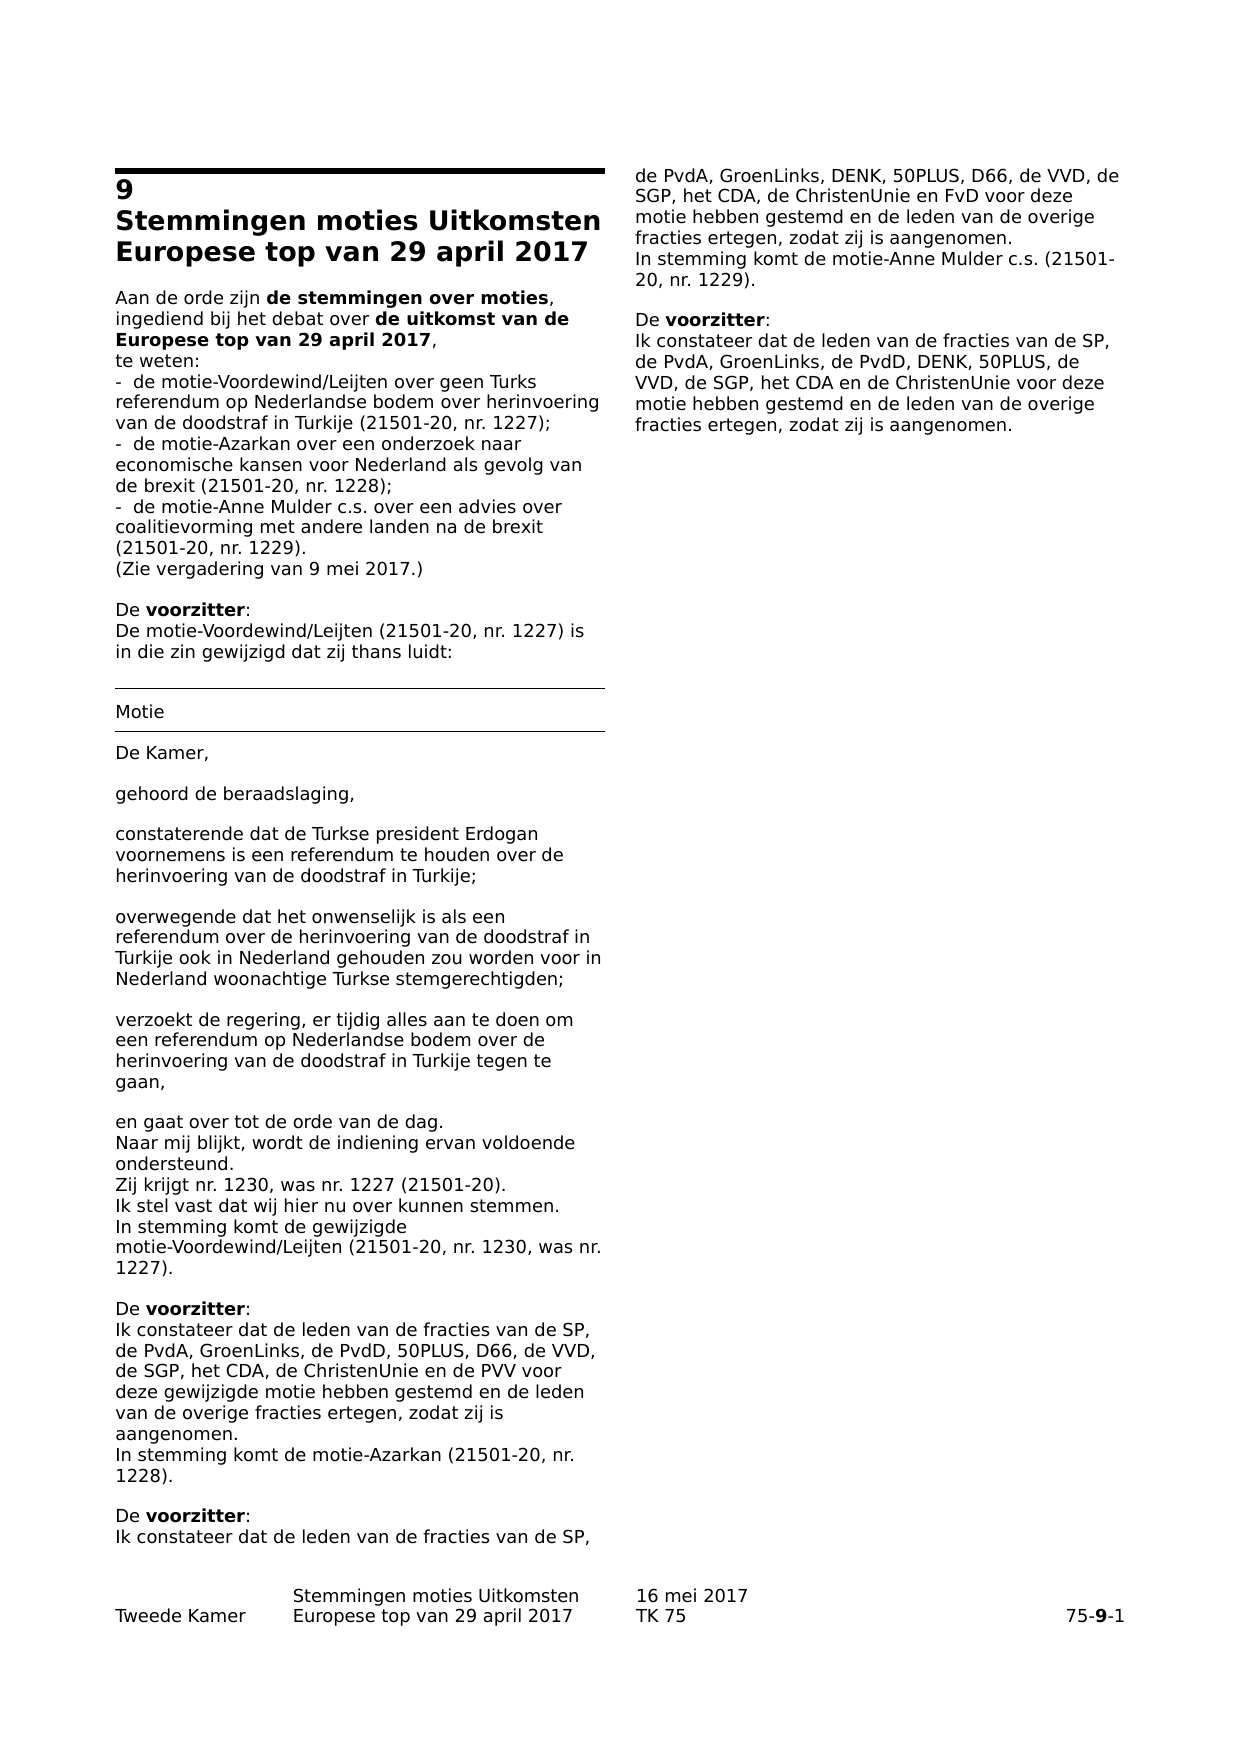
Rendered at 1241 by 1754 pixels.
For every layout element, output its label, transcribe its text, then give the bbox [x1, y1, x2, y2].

text De voorzitter: [635, 310, 1125, 331]
text Ik constateer dat de leden van de fracties van de SP, [115, 1527, 605, 1548]
title 9 Stemmingen moties Uitkomsten Europese top van 29 april 2017 [115, 174, 605, 268]
text In stemming komt de motie-Azarkan (21501-20, nr. 1228). [115, 1444, 605, 1486]
text De voorzitter: [115, 600, 605, 621]
text constaterende dat de Turkse president Erdogan voornemens is een referendum te houden over de herinvoering van de doodstraf in Turkije; [115, 824, 605, 886]
text Ik constateer dat de leden van de fracties van de SP, de PvdA, GroenLinks, de PvdD, 50PLUS, D66, de VVD, de SGP, het CDA, de ChristenUnie en de PVV voor deze gewijzigde motie hebben gestemd en de leden van de overige fracties ertegen, zodat zij is aangenomen. [115, 1319, 605, 1444]
list de motie-Azarkan over een onderzoek naar economische kansen voor Nederland als gevolg van de brexit (21501-20, nr. 1228); [115, 434, 605, 496]
text Motie [115, 702, 605, 723]
text Aan de orde zijn de stemmingen over moties, ingediend bij het debat over de uitkomst van de Europese top van 29 april 2017, [115, 288, 605, 351]
text De voorzitter: [115, 1506, 605, 1527]
text te weten: [115, 351, 605, 371]
text In stemming komt de motie-Anne Mulder c.s. (21501-20, nr. 1229). [635, 249, 1125, 290]
text (Zie vergadering van 9 mei 2017.) [115, 559, 605, 580]
text Ik stel vast dat wij hier nu over kunnen stemmen. [115, 1196, 605, 1216]
text Zij krijgt nr. 1230, was nr. 1227 (21501-20). [115, 1175, 605, 1196]
text verzoekt de regering, er tijdig alles aan te doen om een referendum op Nederlandse bodem over de herinvoering van de doodstraf in Turkije tegen te gaan, [115, 1009, 605, 1092]
text en gaat over tot de orde van de dag. [115, 1112, 605, 1133]
text de PvdA, GroenLinks, DENK, 50PLUS, D66, de VVD, de SGP, het CDA, de ChristenUnie en FvD voor deze motie hebben gestemd en de leden van de overige fracties ertegen, zodat zij is aangenomen. [635, 165, 1125, 249]
text overwegende dat het onwenselijk is als een referendum over de herinvoering van de doodstraf in Turkije ook in Nederland gehouden zou worden voor in Nederland woonachtige Turkse stemgerechtigden; [115, 906, 605, 989]
text De motie-Voordewind/Leijten (21501-20, nr. 1227) is in die zin gewijzigd dat zij thans luidt: [115, 621, 605, 662]
text De Kamer, [115, 743, 605, 763]
text In stemming komt de gewijzigde motie-Voordewind/Leijten (21501-20, nr. 1230, was nr. 1227). [115, 1216, 605, 1279]
list de motie-Voordewind/Leijten over geen Turks referendum op Nederlandse bodem over herinvoering van de doodstraf in Turkije (21501-20, nr. 1227); [115, 371, 605, 434]
text De voorzitter: [115, 1299, 605, 1319]
list de motie-Anne Mulder c.s. over een advies over coalitievorming met andere landen na de brexit (21501-20, nr. 1229). [115, 496, 605, 559]
text Naar mij blijkt, wordt de indiening ervan voldoende ondersteund. [115, 1133, 605, 1175]
text gehoord de beraadslaging, [115, 783, 605, 804]
text Ik constateer dat de leden van de fracties van de SP, de PvdA, GroenLinks, de PvdD, DENK, 50PLUS, de VVD, de SGP, het CDA en de ChristenUnie voor deze motie hebben gestemd en de leden van de overige fracties ertegen, zodat zij is aangenomen. [635, 331, 1125, 435]
